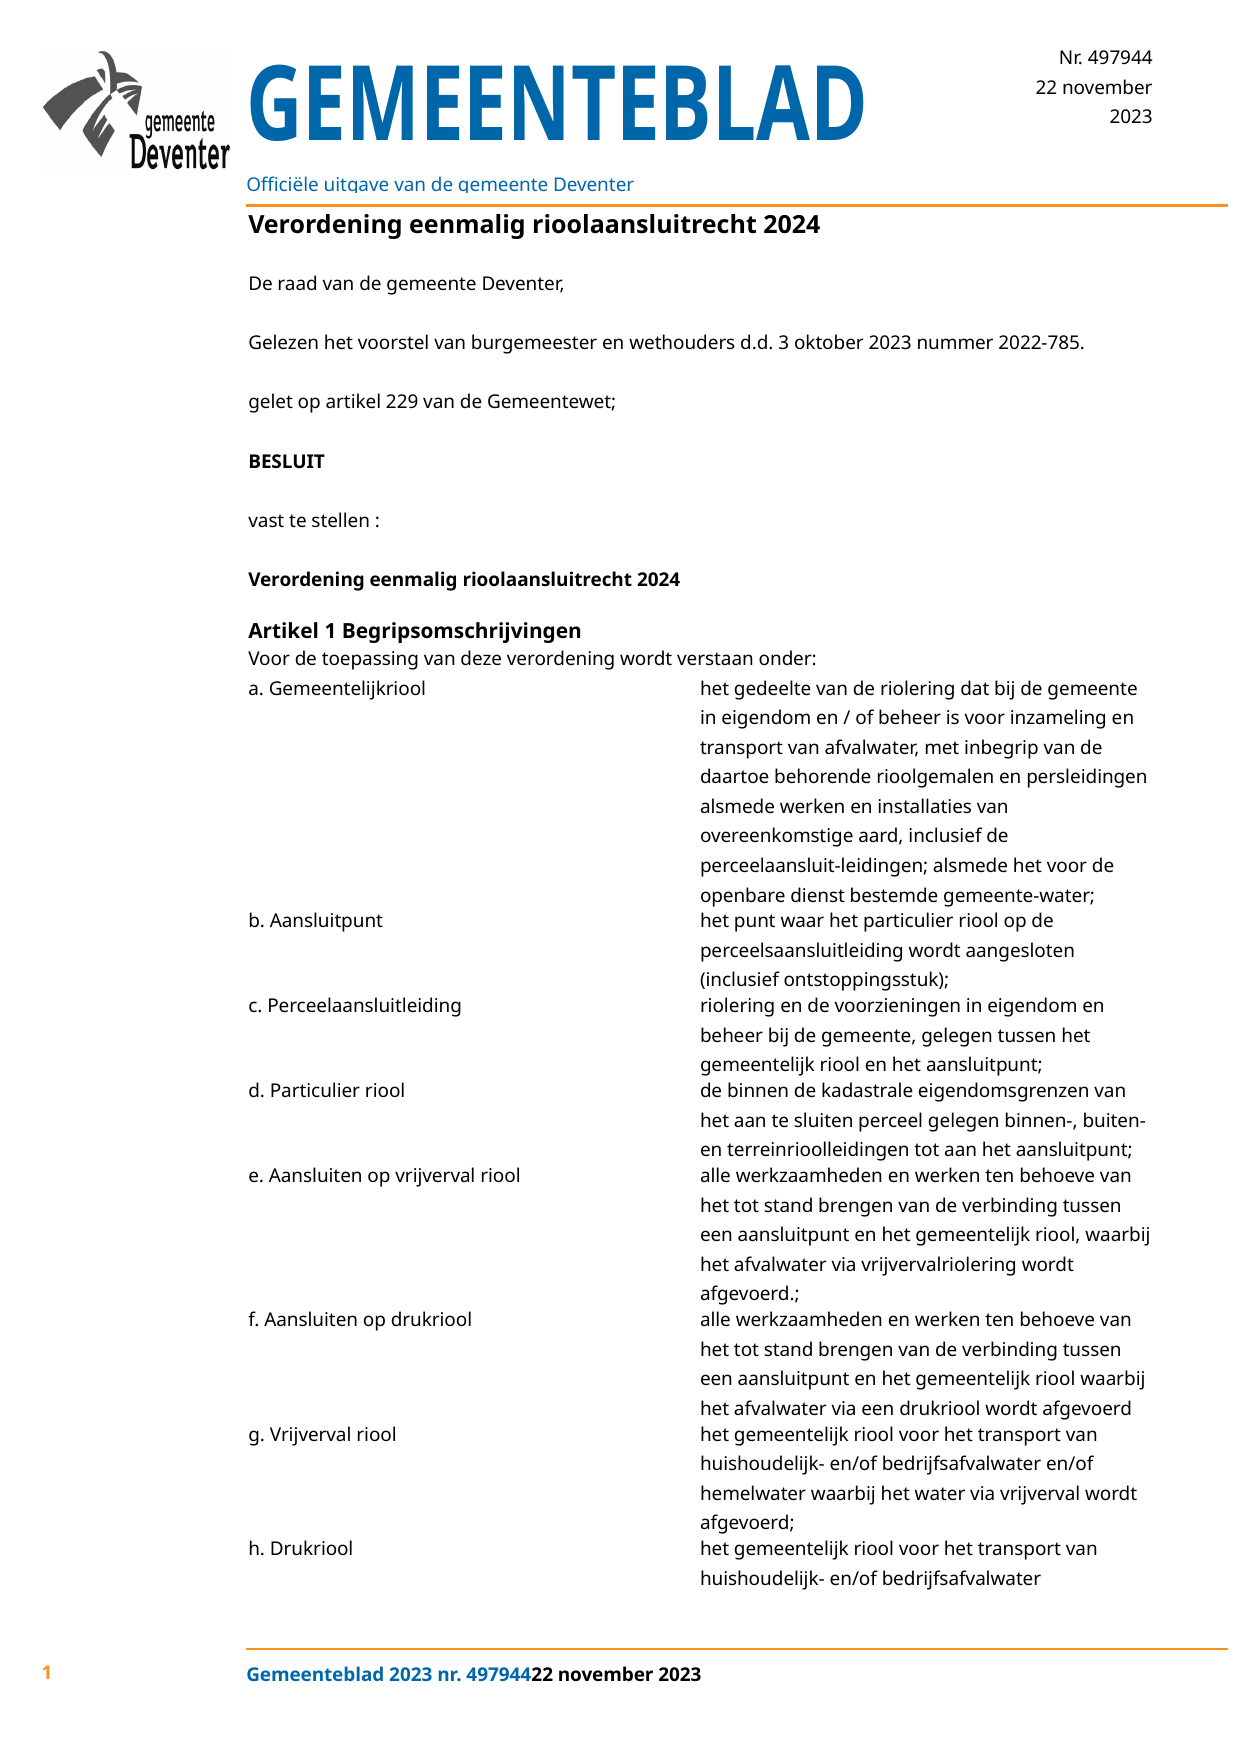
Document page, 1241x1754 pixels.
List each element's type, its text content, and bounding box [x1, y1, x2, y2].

text Gelezen het voorstel van burgemeester en wethouders d.d. 3 oktober 2023 nummer 2022-785. [248, 329, 1152, 355]
table_cell riolering en de voorzieningen in eigendom en beheer bij de gemeente, gelegen tussen het gemeentelijk riool en het aansluitpunt; [700, 993, 1152, 1077]
text De raad van de gemeente Deventer, [248, 270, 1152, 296]
table_cell h. Drukriool [248, 1535, 700, 1591]
text vast te stellen : [248, 507, 1152, 533]
table_cell b. Aansluitpunt [248, 908, 700, 992]
picture [41, 47, 231, 172]
text gelet op artikel 229 van de Gemeentewet; [248, 389, 1152, 414]
table_cell g. Vrijverval riool [248, 1421, 700, 1535]
table_cell alle werkzaamheden en werken ten behoeve van het tot stand brengen van de verbinding tussen een aansluitpunt en het gemeentelijk riool waarbij het afvalwater via een drukriool wordt afgevoerd [700, 1306, 1152, 1421]
text BESLUIT [248, 448, 1152, 473]
table_cell het punt waar het particulier riool op de perceelsaansluitleiding wordt aangesloten (inclusief ontstoppingsstuk); [700, 908, 1152, 992]
text Voor de toepassing van deze verordening wordt verstaan onder: [248, 645, 1152, 671]
table_cell alle werkzaamheden en werken ten behoeve van het tot stand brengen van de verbinding tussen een aansluitpunt en het gemeentelijk riool, waarbij het afvalwater via vrijvervalriolering wordt afgevoerd.; [700, 1162, 1152, 1306]
table_cell de binnen de kadastrale eigendomsgrenzen van het aan te sluiten perceel gelegen binnen-, buiten- en terreinrioolleidingen tot aan het aansluitpunt; [700, 1077, 1152, 1162]
text Verordening eenmalig rioolaansluitrecht 2024 [248, 207, 1152, 241]
table_header a. Gemeentelijkriool [248, 675, 700, 907]
table_cell het gemeentelijk riool voor het transport van huishoudelijk- en/of bedrijfsafvalwater en/of hemelwater waarbij het water via vrijverval wordt afgevoerd; [700, 1421, 1152, 1535]
table_cell e. Aansluiten op vrijverval riool [248, 1162, 700, 1306]
table_cell d. Particulier riool [248, 1077, 700, 1162]
table_header het gedeelte van de riolering dat bij de gemeente in eigendom en / of beheer is voor inzameling en transport van afvalwater, met inbegrip van de daartoe behorende rioolgemalen en persleidingen alsmede werken en installaties van overeenkomstige aard, inclusief de perceelaansluit-leidingen; alsmede het voor de openbare dienst bestemde gemeente-water; [700, 675, 1152, 907]
text Verordening eenmalig rioolaansluitrecht 2024 [248, 566, 1152, 592]
text Artikel 1 Begripsomschrijvingen [248, 617, 1152, 645]
table_cell het gemeentelijk riool voor het transport van huishoudelijk- en/of bedrijfsafvalwater [700, 1535, 1152, 1591]
table_cell f. Aansluiten op drukriool [248, 1306, 700, 1421]
table_cell c. Perceelaansluitleiding [248, 993, 700, 1077]
